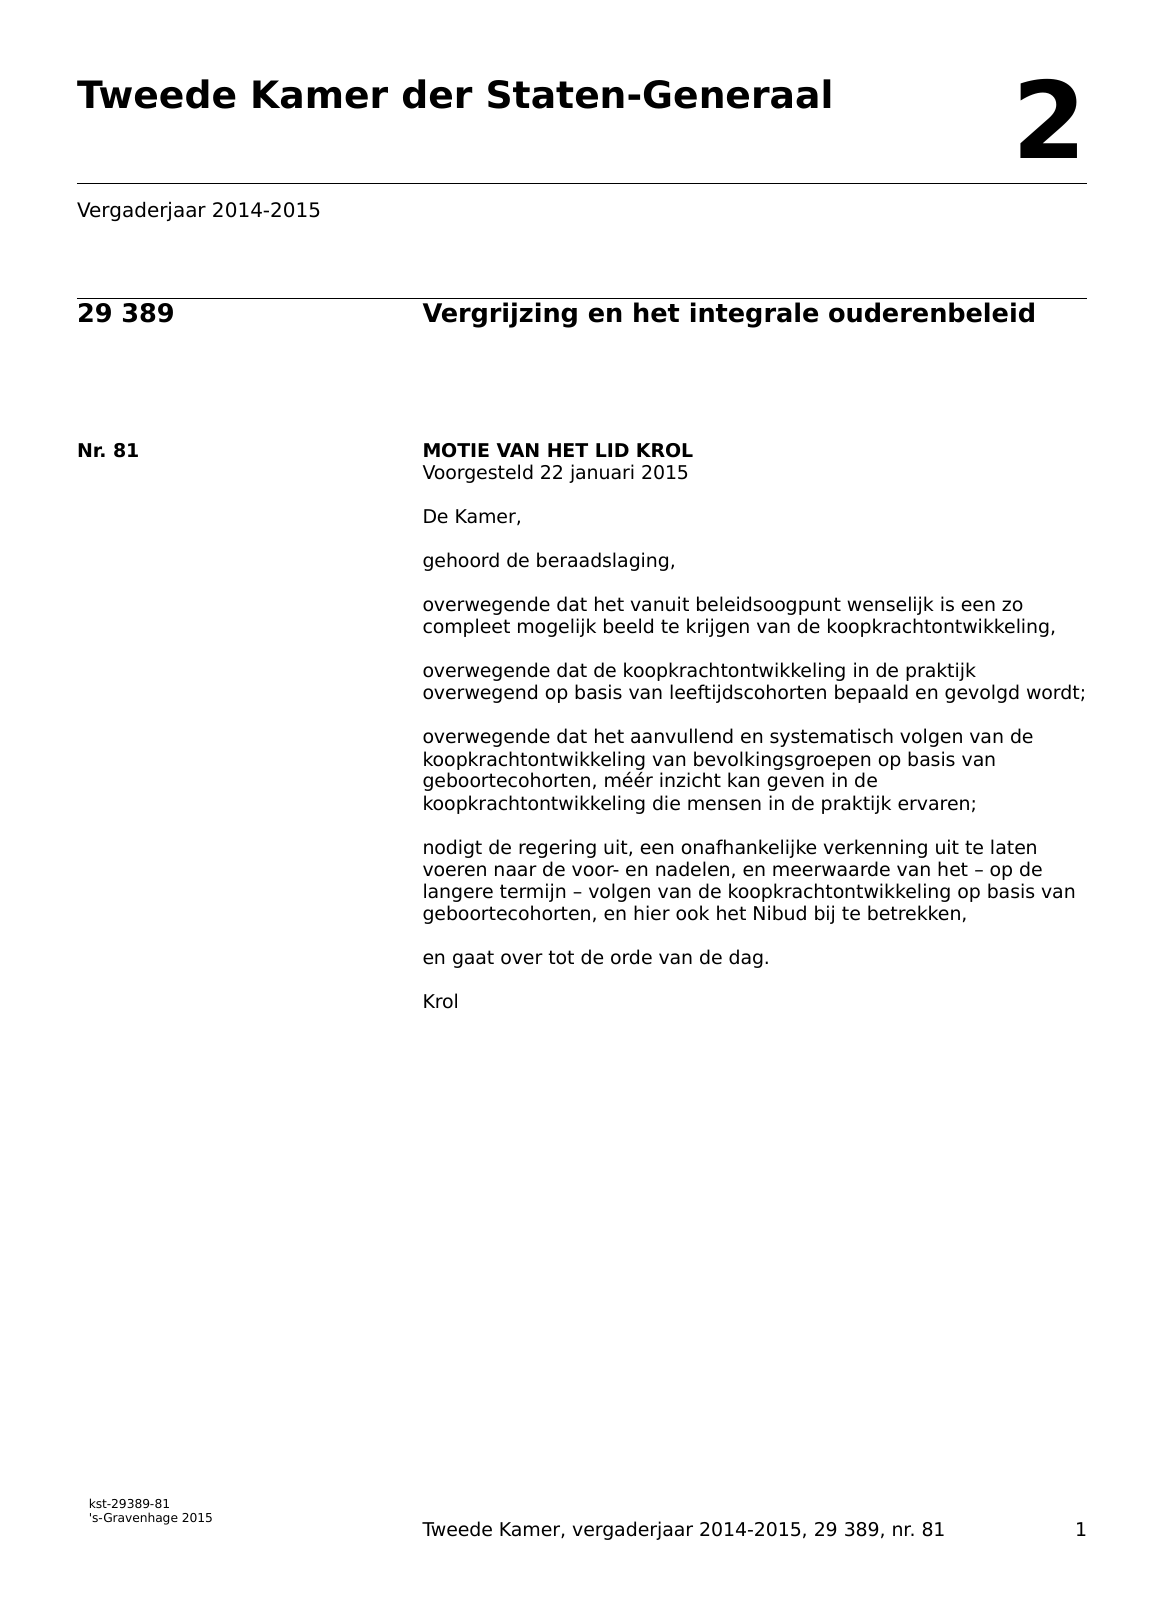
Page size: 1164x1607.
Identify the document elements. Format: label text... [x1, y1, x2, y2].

table_cell Vergaderjaar 2014-2015 [77, 184, 1087, 298]
text en gaat over tot de orde van de dag. [422, 947, 1087, 969]
text overwegende dat de koopkrachtontwikkeling in de praktijk overwegend op basis van leeftijdscohorten bepaald en gevolgd wordt; [422, 660, 1087, 704]
table_header 2 [886, 59, 1087, 183]
text 's-Gravenhage 2015 [88, 1511, 323, 1525]
text overwegende dat het vanuit beleidsoogpunt wenselijk is een zo compleet mogelijk beeld te krijgen van de koopkrachtontwikkeling, [422, 594, 1087, 638]
text De Kamer, [422, 506, 1087, 528]
table_header Tweede Kamer der Staten-Generaal [77, 59, 886, 183]
text overwegende dat het aanvullend en systematisch volgen van de koopkrachtontwikkeling van bevolkingsgroepen op basis van geboortecohorten, méér inzicht kan geven in de koopkrachtontwikkeling die mensen in de praktijk ervaren; [422, 726, 1087, 814]
subtitle Nr. 81 MOTIE VAN HET LID KROL [77, 440, 1087, 462]
subtitle 29 389 Vergrijzing en het integrale ouderenbeleid [77, 299, 1087, 329]
text gehoord de beraadslaging, [422, 550, 1087, 572]
text Voorgesteld 22 januari 2015 [422, 462, 1087, 484]
text Krol [422, 991, 1087, 1013]
text nodigt de regering uit, een onafhankelijke verkenning uit te laten voeren naar de voor- en nadelen, en meerwaarde van het – op de langere termijn – volgen van de koopkrachtontwikkeling op basis van geboortecohorten, en hier ook het Nibud bij te betrekken, [422, 837, 1087, 924]
text kst-29389-81 [88, 1497, 323, 1511]
